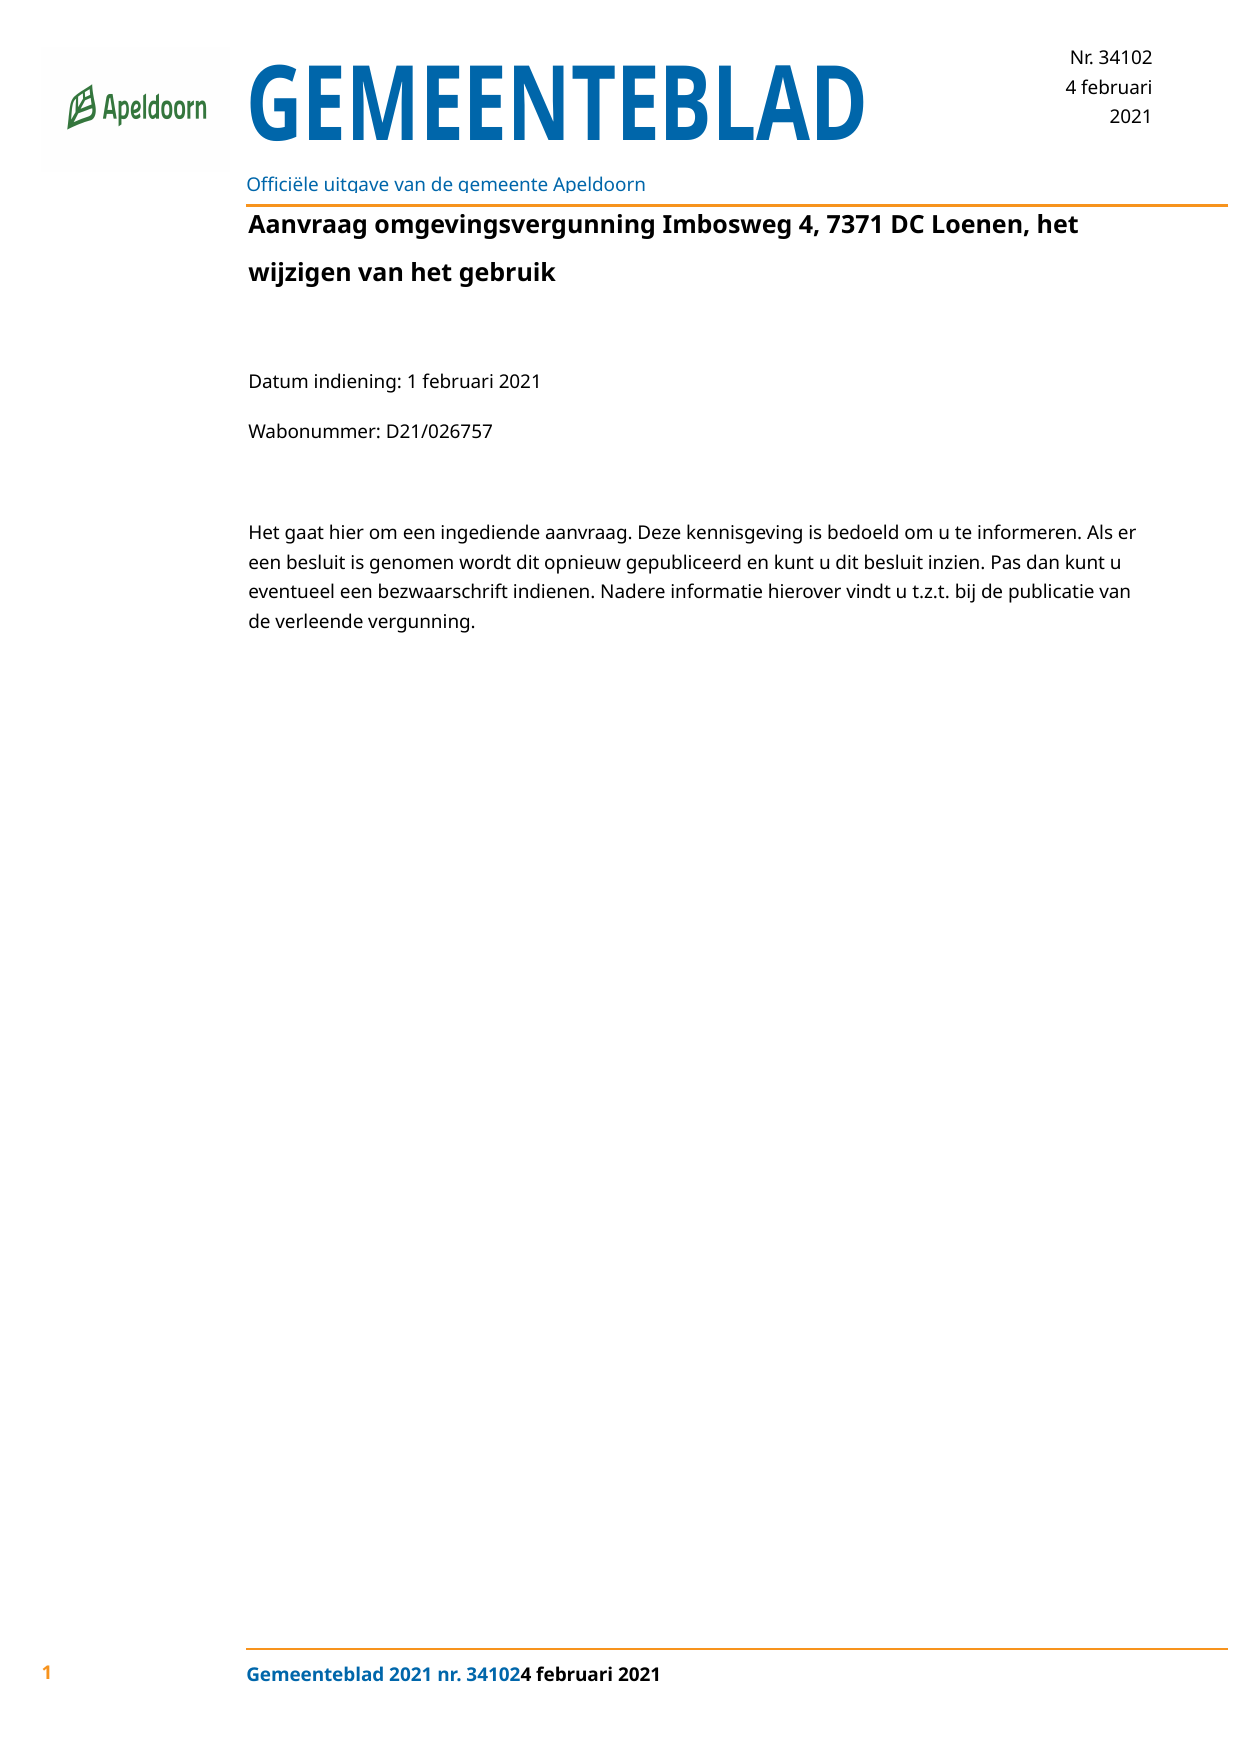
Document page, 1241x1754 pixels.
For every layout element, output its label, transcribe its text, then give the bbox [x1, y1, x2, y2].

text Wabonummer: D21/026757 [248, 419, 1152, 444]
text Datum indiening: 1 februari 2021 [248, 368, 1152, 394]
text Aanvraag omgevingsvergunning Imbosweg 4, 7371 DC Loenen, het wijzigen van het gebruik [248, 207, 1152, 288]
text Het gaat hier om een ingediende aanvraag. Deze kennisgeving is bedoeld om u te informeren. Als er een besluit is genomen wordt dit opnieuw gepubliceerd en kunt u dit besluit inzien. Pas dan kunt u eventueel een bezwaarschrift indienen. Nadere informatie hierover vindt u t.z.t. bij de publicatie van de verleende vergunning. [248, 519, 1152, 634]
picture [41, 47, 231, 172]
